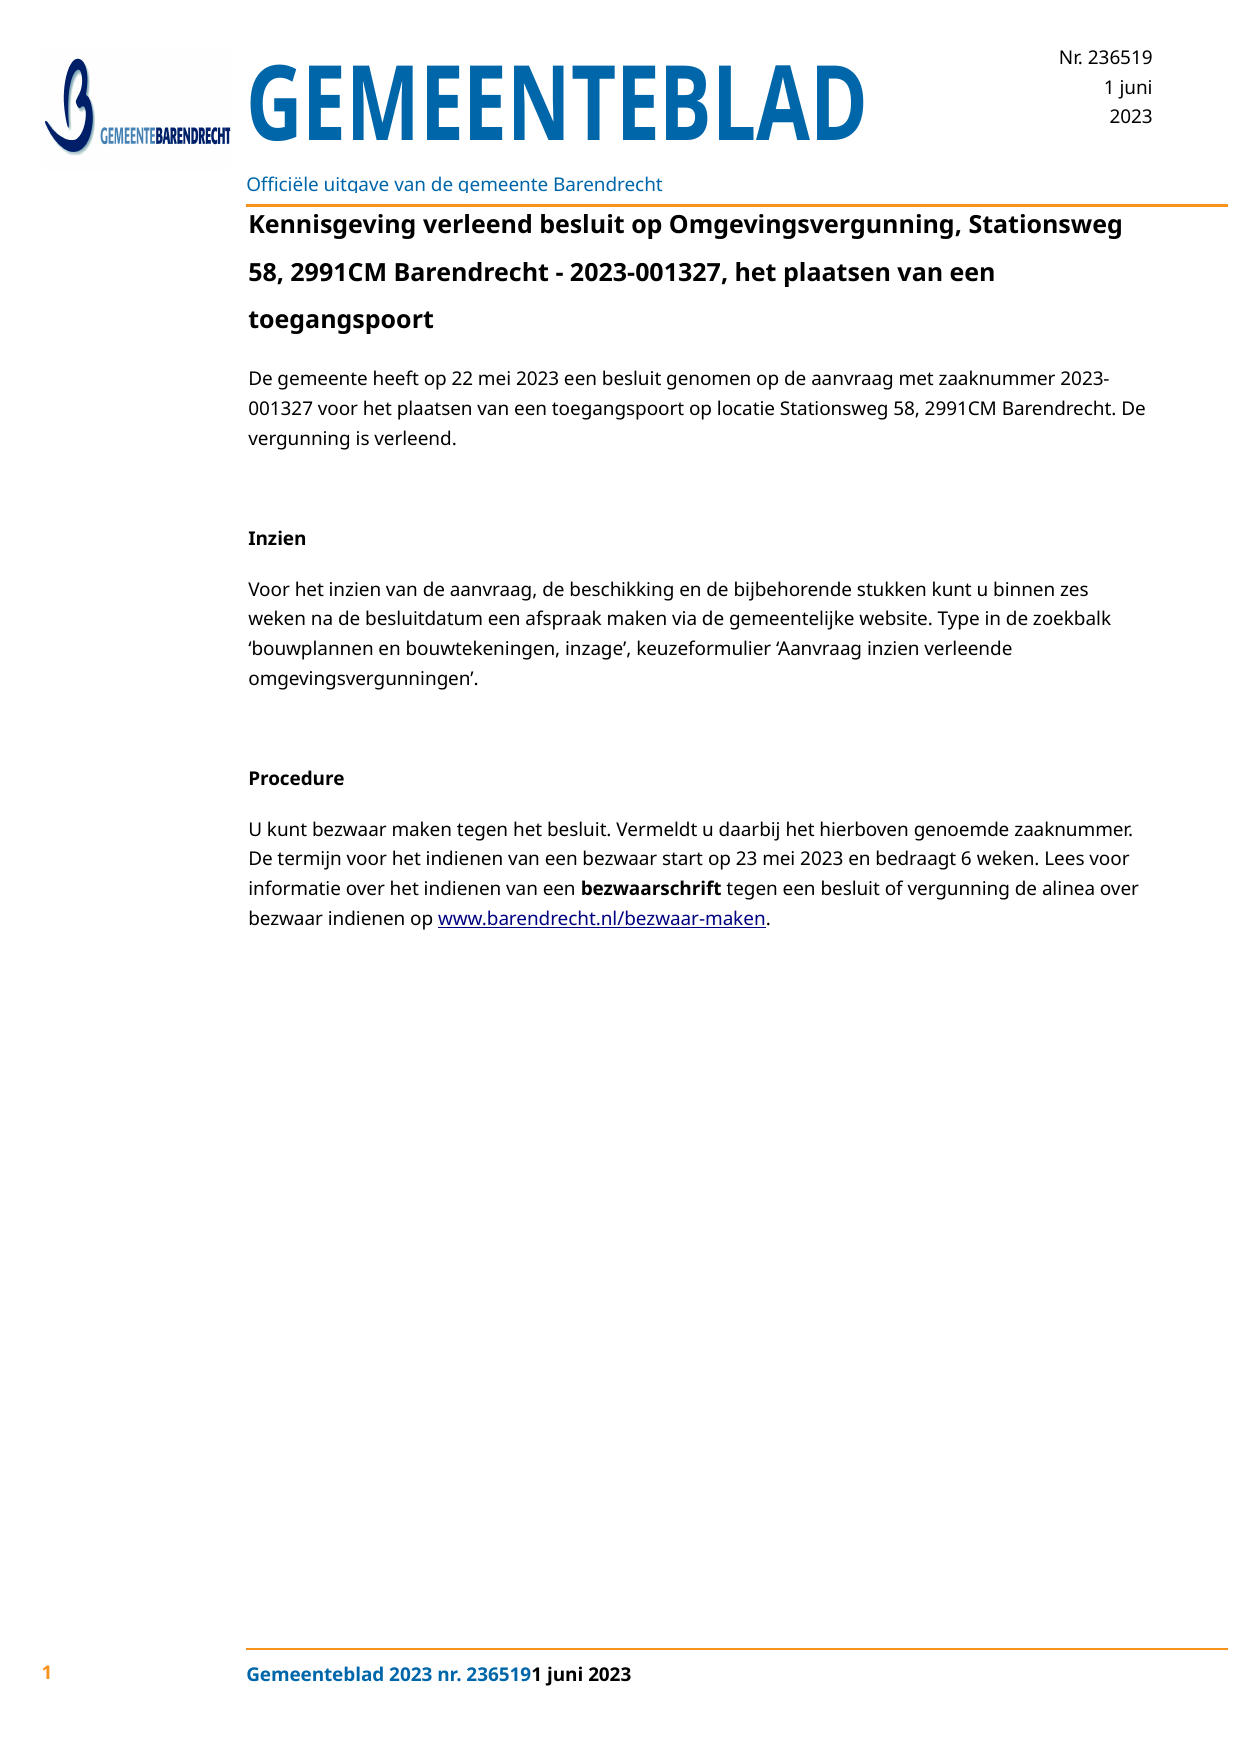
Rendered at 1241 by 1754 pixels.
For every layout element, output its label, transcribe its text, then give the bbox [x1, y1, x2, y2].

text De gemeente heeft op 22 mei 2023 een besluit genomen op de aanvraag met zaaknummer 2023-001327 voor het plaatsen van een toegangspoort op locatie Stationsweg 58, 2991CM Barendrecht. De vergunning is verleend. [248, 366, 1152, 450]
text U kunt bezwaar maken tegen het besluit. Vermeldt u daarbij het hierboven genoemde zaaknummer. De termijn voor het indienen van een bezwaar start op 23 mei 2023 en bedraagt 6 weken. Lees voor informatie over het indienen van een bezwaarschrift tegen een besluit of vergunning de alinea over bezwaar indienen op www.barendrecht.nl/bezwaar-maken. [248, 816, 1152, 930]
text Kennisgeving verleend besluit op Omgevingsvergunning, Stationsweg 58, 2991CM Barendrecht - 2023-001327, het plaatsen van een toegangspoort [248, 207, 1152, 336]
text Voor het inzien van de aanvraag, de beschikking en de bijbehorende stukken kunt u binnen zes weken na de besluitdatum een afspraak maken via de gemeentelijke website. Type in de zoekbalk ‘bouwplannen en bouwtekeningen, inzage’, keuzeformulier ‘Aanvraag inzien verleende omgevingsvergunningen’. [248, 576, 1152, 690]
picture [41, 47, 231, 172]
text Procedure [248, 766, 1152, 791]
text Inzien [248, 526, 1152, 551]
